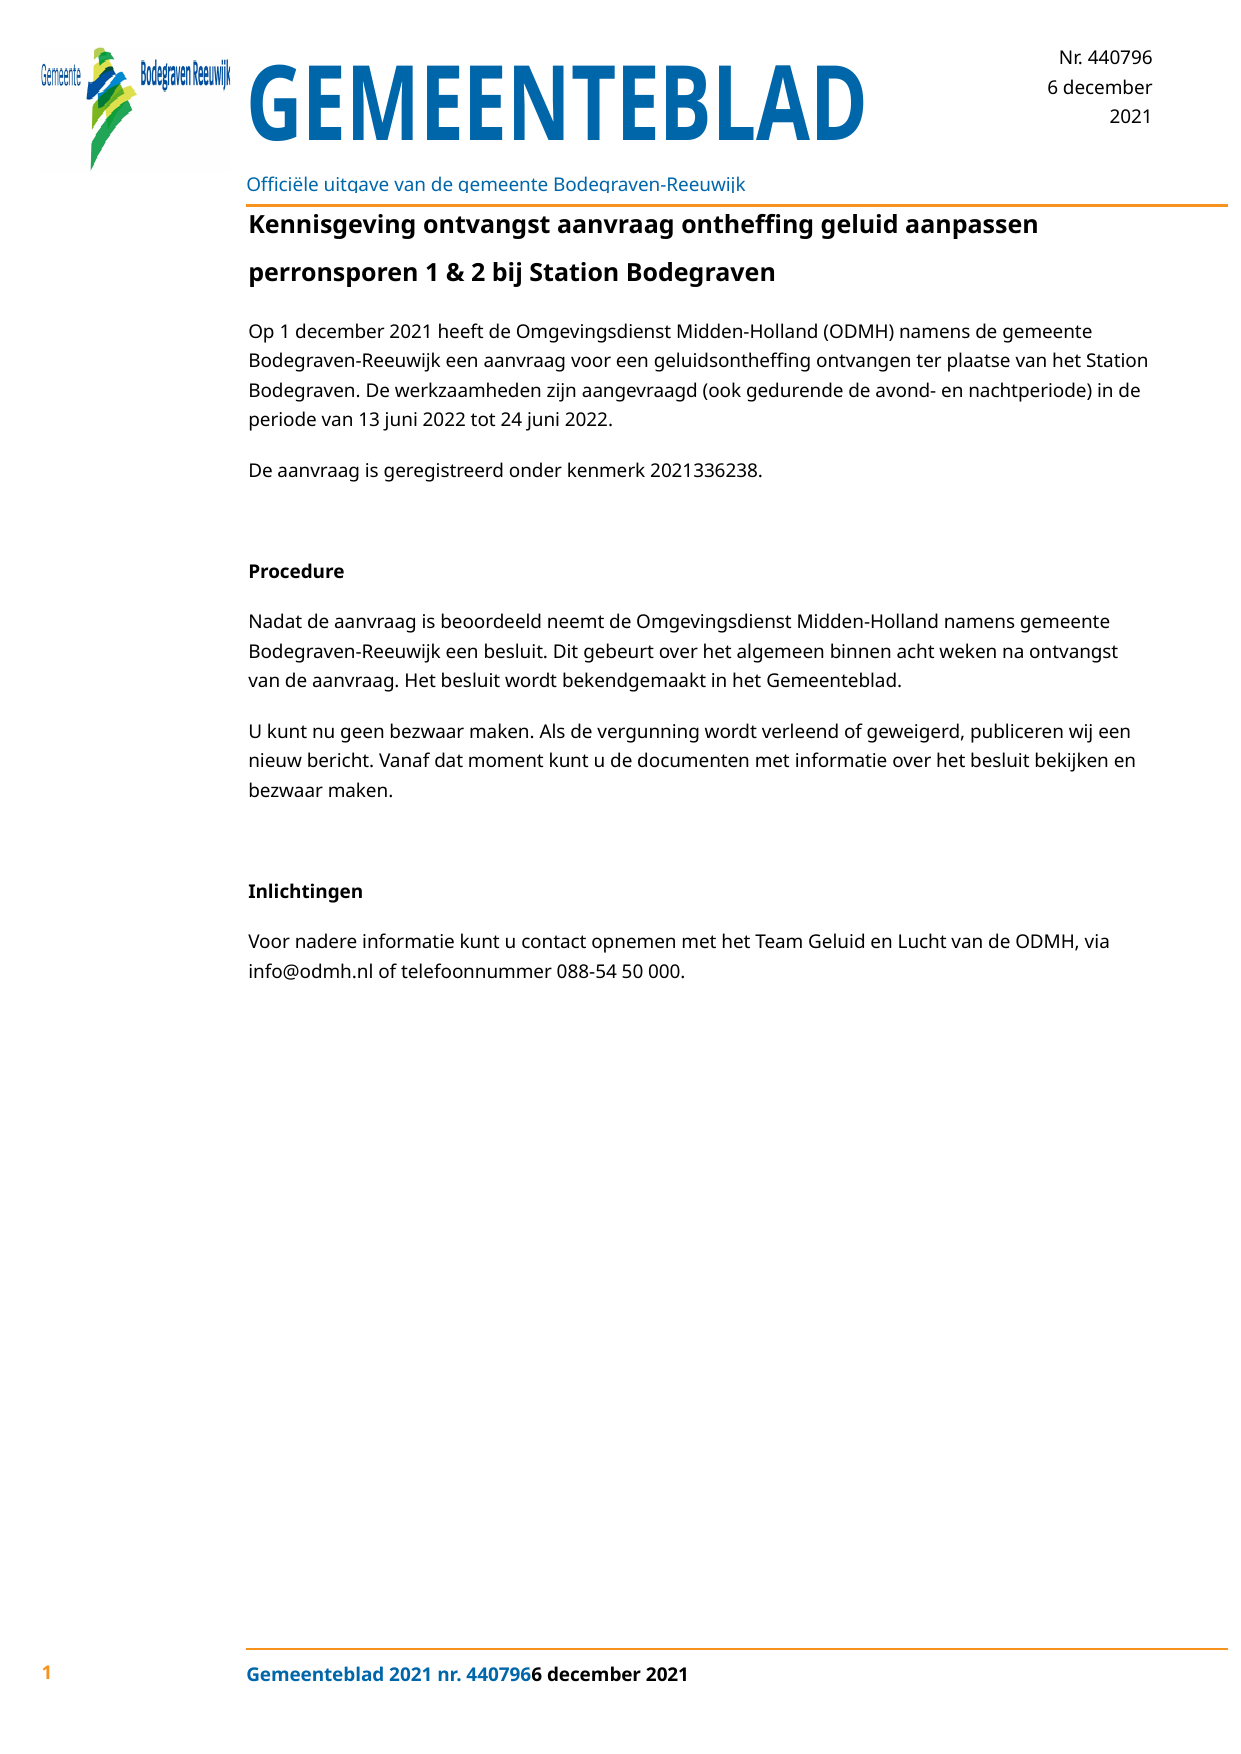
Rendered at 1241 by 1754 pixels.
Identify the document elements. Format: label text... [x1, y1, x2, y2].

text Kennisgeving ontvangst aanvraag ontheffing geluid aanpassen perronsporen 1 & 2 bij Station Bodegraven [248, 207, 1152, 288]
text Voor nadere informatie kunt u contact opnemen met het Team Geluid en Lucht van de ODMH, via info@odmh.nl of telefoonnummer 088-54 50 000. [248, 928, 1152, 984]
picture [41, 47, 231, 172]
text Procedure [248, 558, 1152, 584]
text Inlichtingen [248, 878, 1152, 904]
text Nadat de aanvraag is beoordeeld neemt de Omgevingsdienst Midden-Holland namens gemeente Bodegraven-Reeuwijk een besluit. Dit gebeurt over het algemeen binnen acht weken na ontvangst van de aanvraag. Het besluit wordt bekendgemaakt in het Gemeenteblad. [248, 608, 1152, 693]
text Op 1 december 2021 heeft de Omgevingsdienst Midden-Holland (ODMH) namens de gemeente Bodegraven-Reeuwijk een aanvraag voor een geluidsontheffing ontvangen ter plaatse van het Station Bodegraven. De werkzaamheden zijn aangevraagd (ook gedurende de avond- en nachtperiode) in de periode van 13 juni 2022 tot 24 juni 2022. [248, 318, 1152, 432]
text U kunt nu geen bezwaar maken. Als de vergunning wordt verleend of geweigerd, publiceren wij een nieuw bericht. Vanaf dat moment kunt u de documenten met informatie over het besluit bekijken en bezwaar maken. [248, 718, 1152, 803]
text De aanvraag is geregistreerd onder kenmerk 2021336238. [248, 457, 1152, 483]
